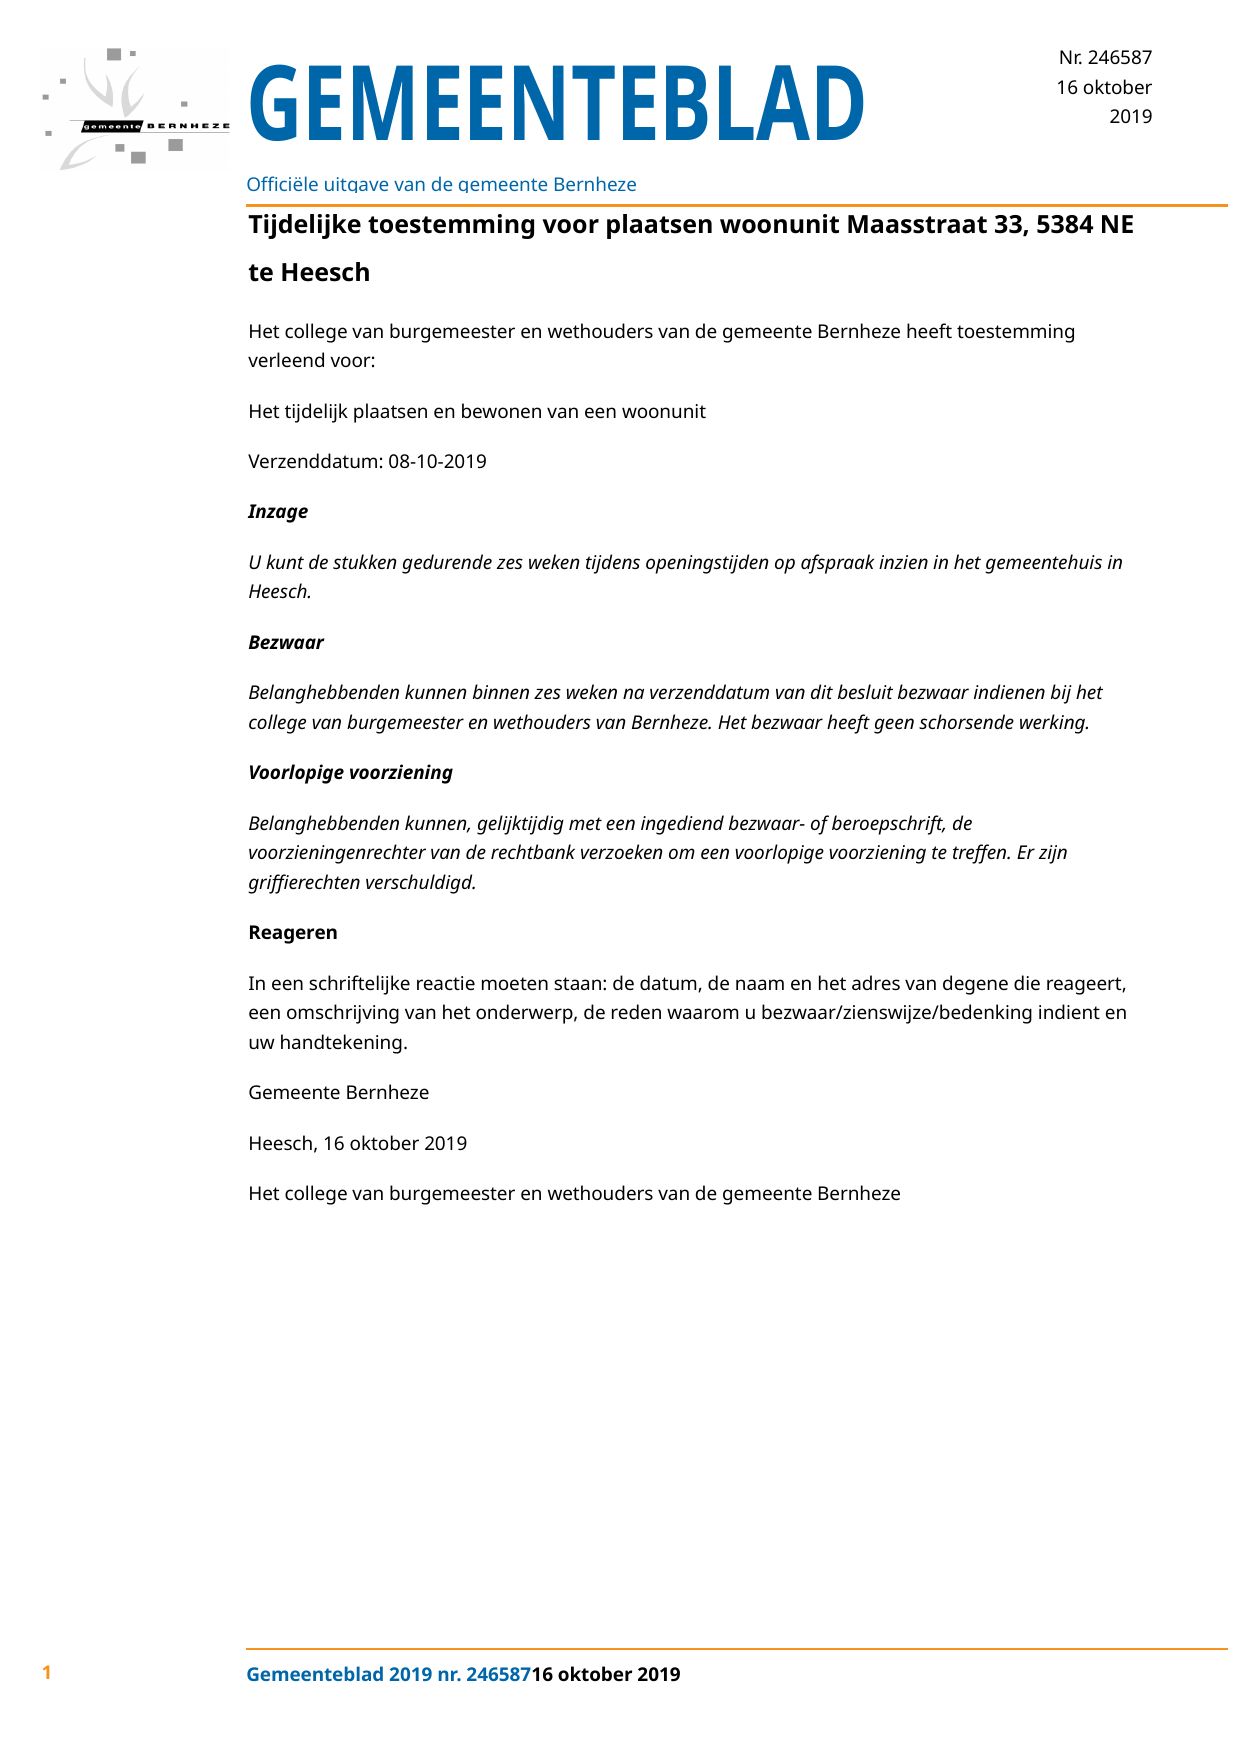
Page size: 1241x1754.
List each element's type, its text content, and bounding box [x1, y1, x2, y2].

text Het college van burgemeester en wethouders van de gemeente Bernheze heeft toestemming verleend voor: [248, 318, 1152, 373]
text Belanghebbenden kunnen binnen zes weken na verzenddatum van dit besluit bezwaar indienen bij het college van burgemeester en wethouders van Bernheze. Het bezwaar heeft geen schorsende werking. [248, 679, 1152, 735]
text Tijdelijke toestemming voor plaatsen woonunit Maasstraat 33, 5384 NE te Heesch [248, 207, 1152, 288]
text Het tijdelijk plaatsen en bewonen van een woonunit [248, 398, 1152, 424]
text Voorlopige voorziening [248, 759, 1152, 785]
text Gemeente Bernheze [248, 1079, 1152, 1105]
text U kunt de stukken gedurende zes weken tijdens openingstijden op afspraak inzien in het gemeentehuis in Heesch. [248, 549, 1152, 604]
text In een schriftelijke reactie moeten staan: de datum, de naam en het adres van degene die reageert, een omschrijving van het onderwerp, de reden waarom u bezwaar/zienswijze/bedenking indient en uw handtekening. [248, 970, 1152, 1055]
text Heesch, 16 oktober 2019 [248, 1130, 1152, 1156]
picture [41, 47, 231, 172]
text Reageren [248, 919, 1152, 945]
text Het college van burgemeester en wethouders van de gemeente Bernheze [248, 1180, 1152, 1206]
text Bezwaar [248, 629, 1152, 655]
text Belanghebbenden kunnen, gelijktijdig met een ingediend bezwaar- of beroepschrift, de voorzieningenrechter van de rechtbank verzoeken om een voorlopige voorziening te treffen. Er zijn griffierechten verschuldigd. [248, 810, 1152, 895]
text Verzenddatum: 08-10-2019 [248, 448, 1152, 474]
text Inzage [248, 499, 1152, 524]
